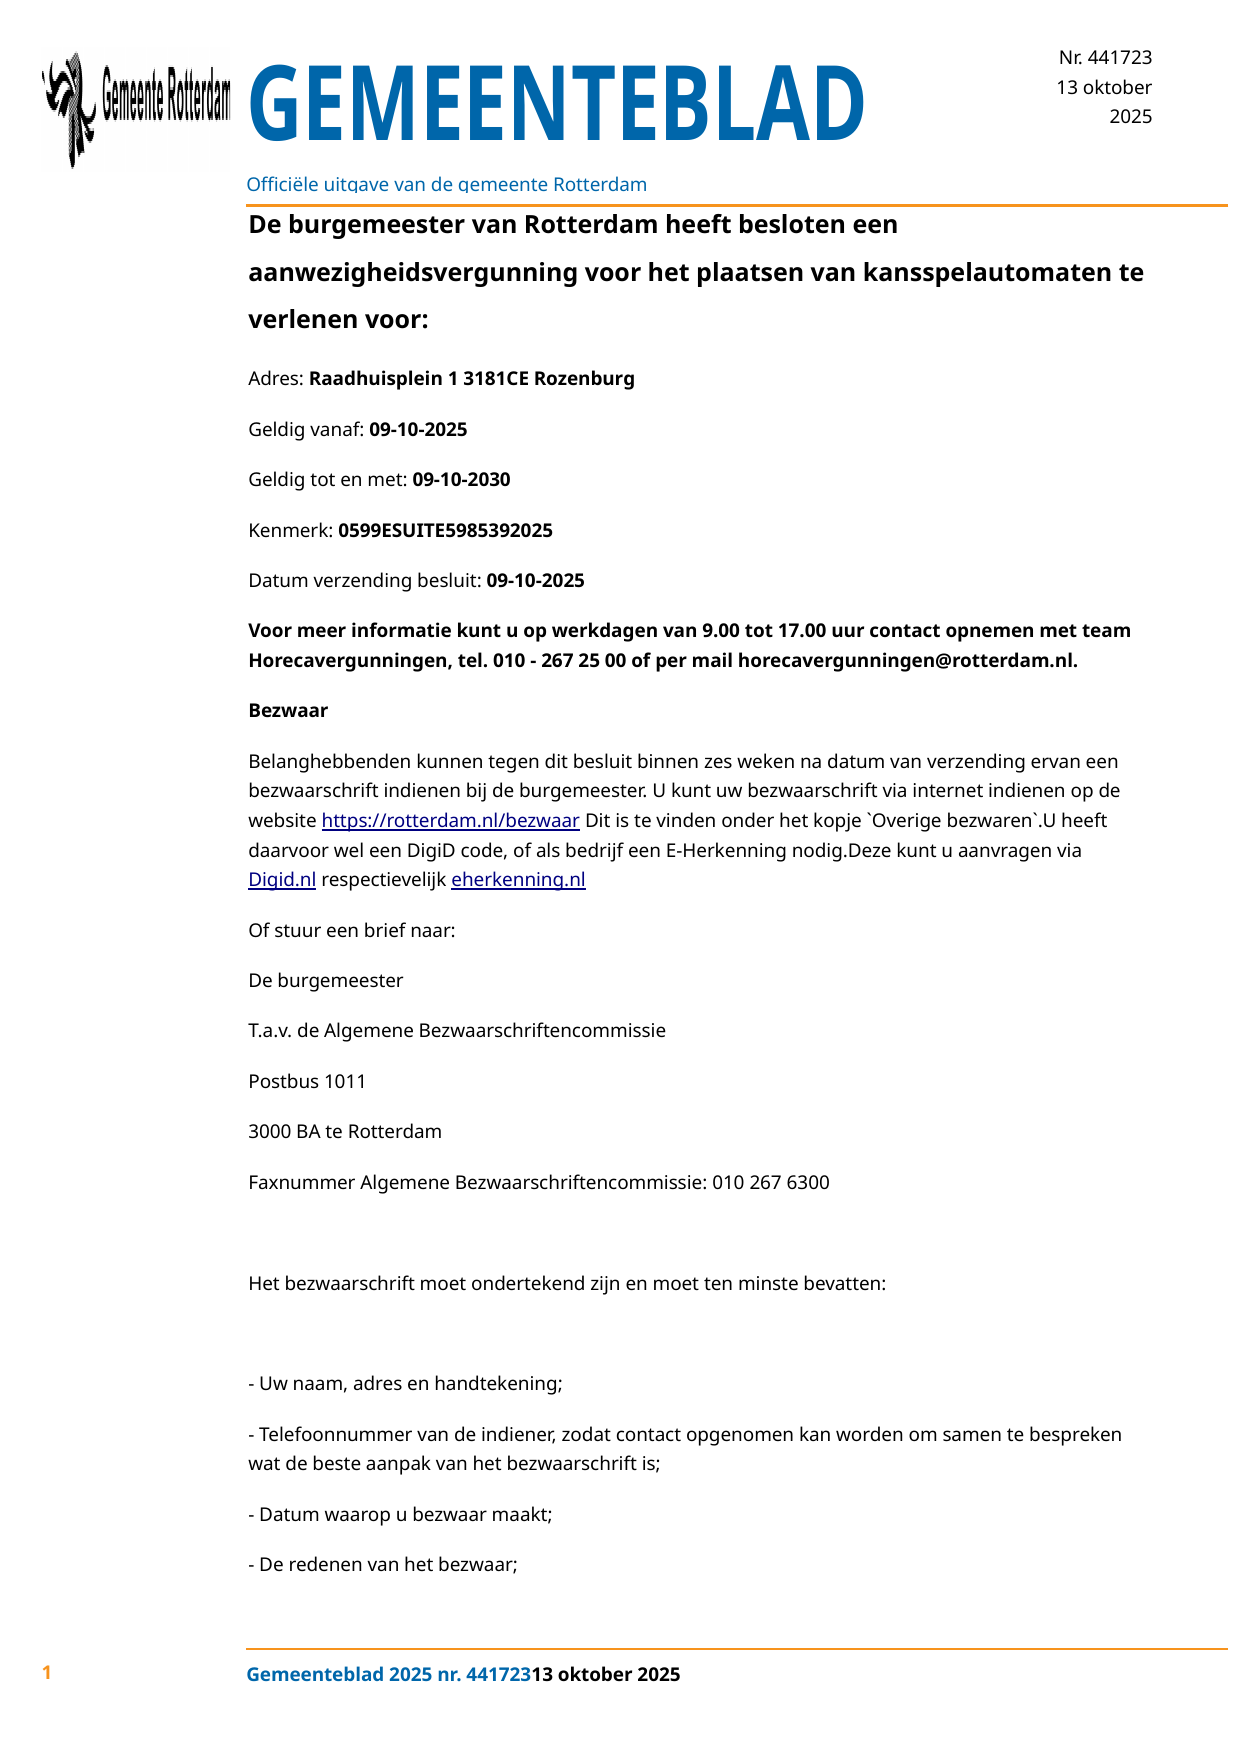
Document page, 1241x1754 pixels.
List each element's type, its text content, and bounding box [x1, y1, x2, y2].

text - De redenen van het bezwaar; [248, 1551, 1152, 1577]
text Geldig tot en met: 09-10-2030 [248, 466, 1152, 492]
text Postbus 1011 [248, 1068, 1152, 1094]
text Het bezwaarschrift moet ondertekend zijn en moet ten minste bevatten: [248, 1270, 1152, 1295]
text Geldig vanaf: 09-10-2025 [248, 416, 1152, 442]
text De burgemeester van Rotterdam heeft besloten een aanwezigheidsvergunning voor het plaatsen van kansspelautomaten te verlenen voor: [248, 207, 1152, 336]
picture [41, 47, 231, 172]
text T.a.v. de Algemene Bezwaarschriftencommissie [248, 1018, 1152, 1043]
text 3000 BA te Rotterdam [248, 1118, 1152, 1144]
text - Datum waarop u bezwaar maakt; [248, 1501, 1152, 1527]
text Adres: Raadhuisplein 1 3181CE Rozenburg [248, 366, 1152, 391]
text - Telefoonnummer van de indiener, zodat contact opgenomen kan worden om samen te bespreken wat de beste aanpak van het bezwaarschrift is; [248, 1421, 1152, 1476]
text - Uw naam, adres en handtekening; [248, 1371, 1152, 1396]
text Belanghebbenden kunnen tegen dit besluit binnen zes weken na datum van verzending ervan een bezwaarschrift indienen bij de burgemeester. U kunt uw bezwaarschrift via internet indienen op de website https://rotterdam.nl/bezwaar Dit is te vinden onder het kopje `Overige bezwaren`.U heeft daarvoor wel een DigiD code, of als bedrijf een E-Herkenning nodig.Deze kunt u aanvragen via Digid.nl respectievelijk eherkenning.nl [248, 748, 1152, 892]
text Faxnummer Algemene Bezwaarschriftencommissie: 010 267 6300 [248, 1169, 1152, 1194]
text Voor meer informatie kunt u op werkdagen van 9.00 tot 17.00 uur contact opnemen met team Horecavergunningen, tel. 010 - 267 25 00 of per mail horecavergunningen@rotterdam.nl. [248, 618, 1152, 673]
text De burgemeester [248, 967, 1152, 993]
text Of stuur een brief naar: [248, 917, 1152, 942]
text Datum verzending besluit: 09-10-2025 [248, 567, 1152, 593]
text Kenmerk: 0599ESUITE5985392025 [248, 517, 1152, 542]
text Bezwaar [248, 698, 1152, 723]
